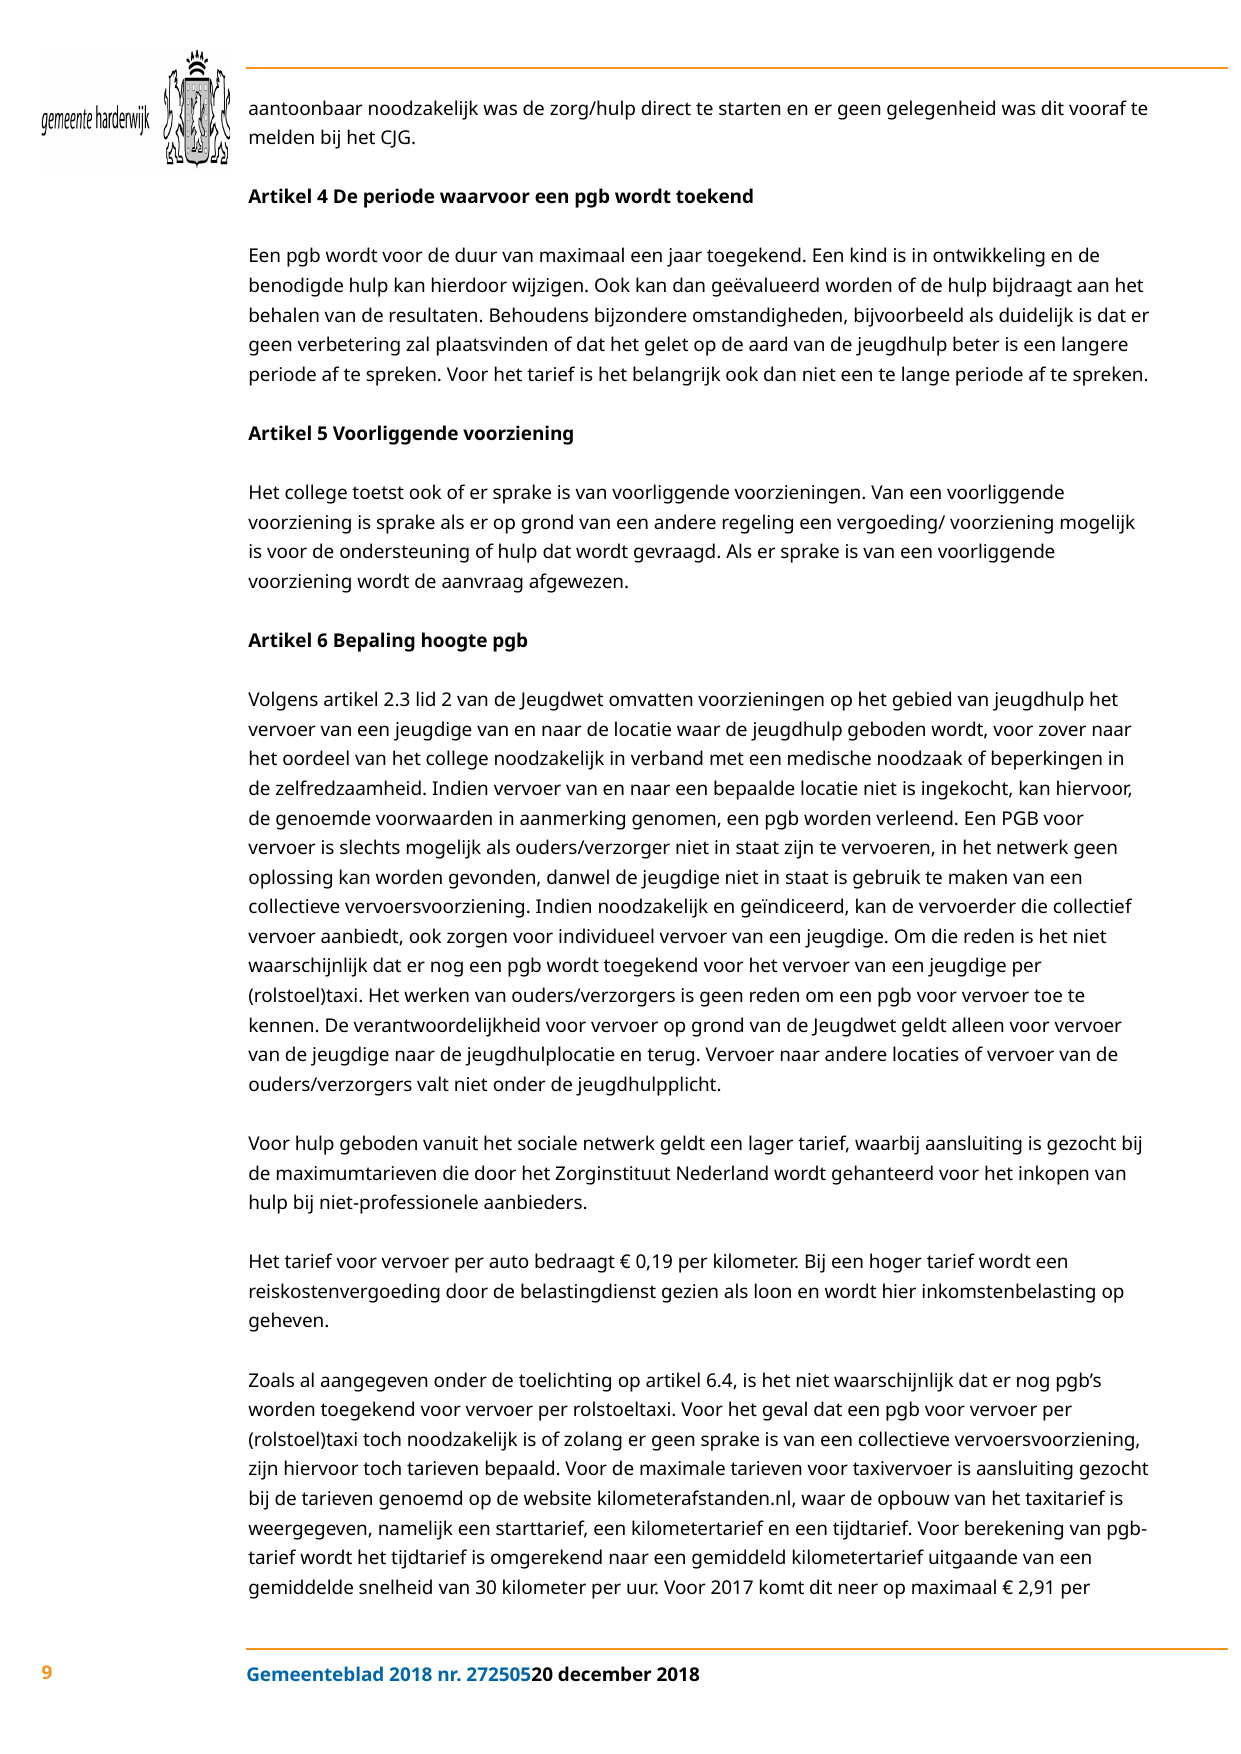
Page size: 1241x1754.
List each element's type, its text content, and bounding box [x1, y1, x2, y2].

text aantoonbaar noodzakelijk was de zorg/hulp direct te starten en er geen gelegenheid was dit vooraf te melden bij het CJG. [248, 95, 1152, 150]
text Zoals al aangegeven onder de toelichting op artikel 6.4, is het niet waarschijnlijk dat er nog pgb’s worden toegekend voor vervoer per rolstoeltaxi. Voor het geval dat een pgb voor vervoer per (rolstoel)taxi toch noodzakelijk is of zolang er geen sprake is van een collectieve vervoersvoorziening, zijn hiervoor toch tarieven bepaald. Voor de maximale tarieven voor taxivervoer is aansluiting gezocht bij de tarieven genoemd op de website kilometerafstanden.nl, waar de opbouw van het taxitarief is weergegeven, namelijk een starttarief, een kilometertarief en een tijdtarief. Voor berekening van pgb-tarief wordt het tijdtarief is omgerekend naar een gemiddeld kilometertarief uitgaande van een gemiddelde snelheid van 30 kilometer per uur. Voor 2017 komt dit neer op maximaal € 2,91 per [248, 1367, 1152, 1600]
text Voor hulp geboden vanuit het sociale netwerk geldt een lager tarief, waarbij aansluiting is gezocht bij de maximumtarieven die door het Zorginstituut Nederland wordt gehanteerd voor het inkopen van hulp bij niet-professionele aanbieders. [248, 1130, 1152, 1215]
text Volgens artikel 2.3 lid 2 van de Jeugdwet omvatten voorzieningen op het gebied van jeugdhulp het vervoer van een jeugdige van en naar de locatie waar de jeugdhulp geboden wordt, voor zover naar het oordeel van het college noodzakelijk in verband met een medische noodzaak of beperkingen in de zelfredzaamheid. Indien vervoer van en naar een bepaalde locatie niet is ingekocht, kan hiervoor, de genoemde voorwaarden in aanmerking genomen, een pgb worden verleend. Een PGB voor vervoer is slechts mogelijk als ouders/verzorger niet in staat zijn te vervoeren, in het netwerk geen oplossing kan worden gevonden, danwel de jeugdige niet in staat is gebruik te maken van een collectieve vervoersvoorziening. Indien noodzakelijk en geïndiceerd, kan de vervoerder die collectief vervoer aanbiedt, ook zorgen voor individueel vervoer van een jeugdige. Om die reden is het niet waarschijnlijk dat er nog een pgb wordt toegekend voor het vervoer van een jeugdige per (rolstoel)taxi. Het werken van ouders/verzorgers is geen reden om een pgb voor vervoer toe te kennen. De verantwoordelijkheid voor vervoer op grond van de Jeugdwet geldt alleen voor vervoer van de jeugdige naar de jeugdhulplocatie en terug. Vervoer naar andere locaties of vervoer van de ouders/verzorgers valt niet onder de jeugdhulpplicht. [248, 686, 1152, 1097]
text Artikel 6 Bepaling hoogte pgb [248, 627, 1152, 653]
text Het college toetst ook of er sprake is van voorliggende voorzieningen. Van een voorliggende voorziening is sprake als er op grond van een andere regeling een vergoeding/ voorziening mogelijk is voor de ondersteuning of hulp dat wordt gevraagd. Als er sprake is van een voorliggende voorziening wordt de aanvraag afgewezen. [248, 479, 1152, 594]
text Het tarief voor vervoer per auto bedraagt € 0,19 per kilometer. Bij een hoger tarief wordt een reiskostenvergoeding door de belastingdienst gezien als loon en wordt hier inkomstenbelasting op geheven. [248, 1248, 1152, 1333]
text Een pgb wordt voor de duur van maximaal een jaar toegekend. Een kind is in ontwikkeling en de benodigde hulp kan hierdoor wijzigen. Ook kan dan geëvalueerd worden of de hulp bijdraagt aan het behalen van de resultaten. Behoudens bijzondere omstandigheden, bijvoorbeeld als duidelijk is dat er geen verbetering zal plaatsvinden of dat het gelet op de aard van de jeugdhulp beter is een langere periode af te spreken. Voor het tarief is het belangrijk ook dan niet een te lange periode af te spreken. [248, 243, 1152, 387]
text Artikel 4 De periode waarvoor een pgb wordt toekend [248, 183, 1152, 209]
picture [41, 47, 231, 172]
text Artikel 5 Voorliggende voorziening [248, 420, 1152, 446]
